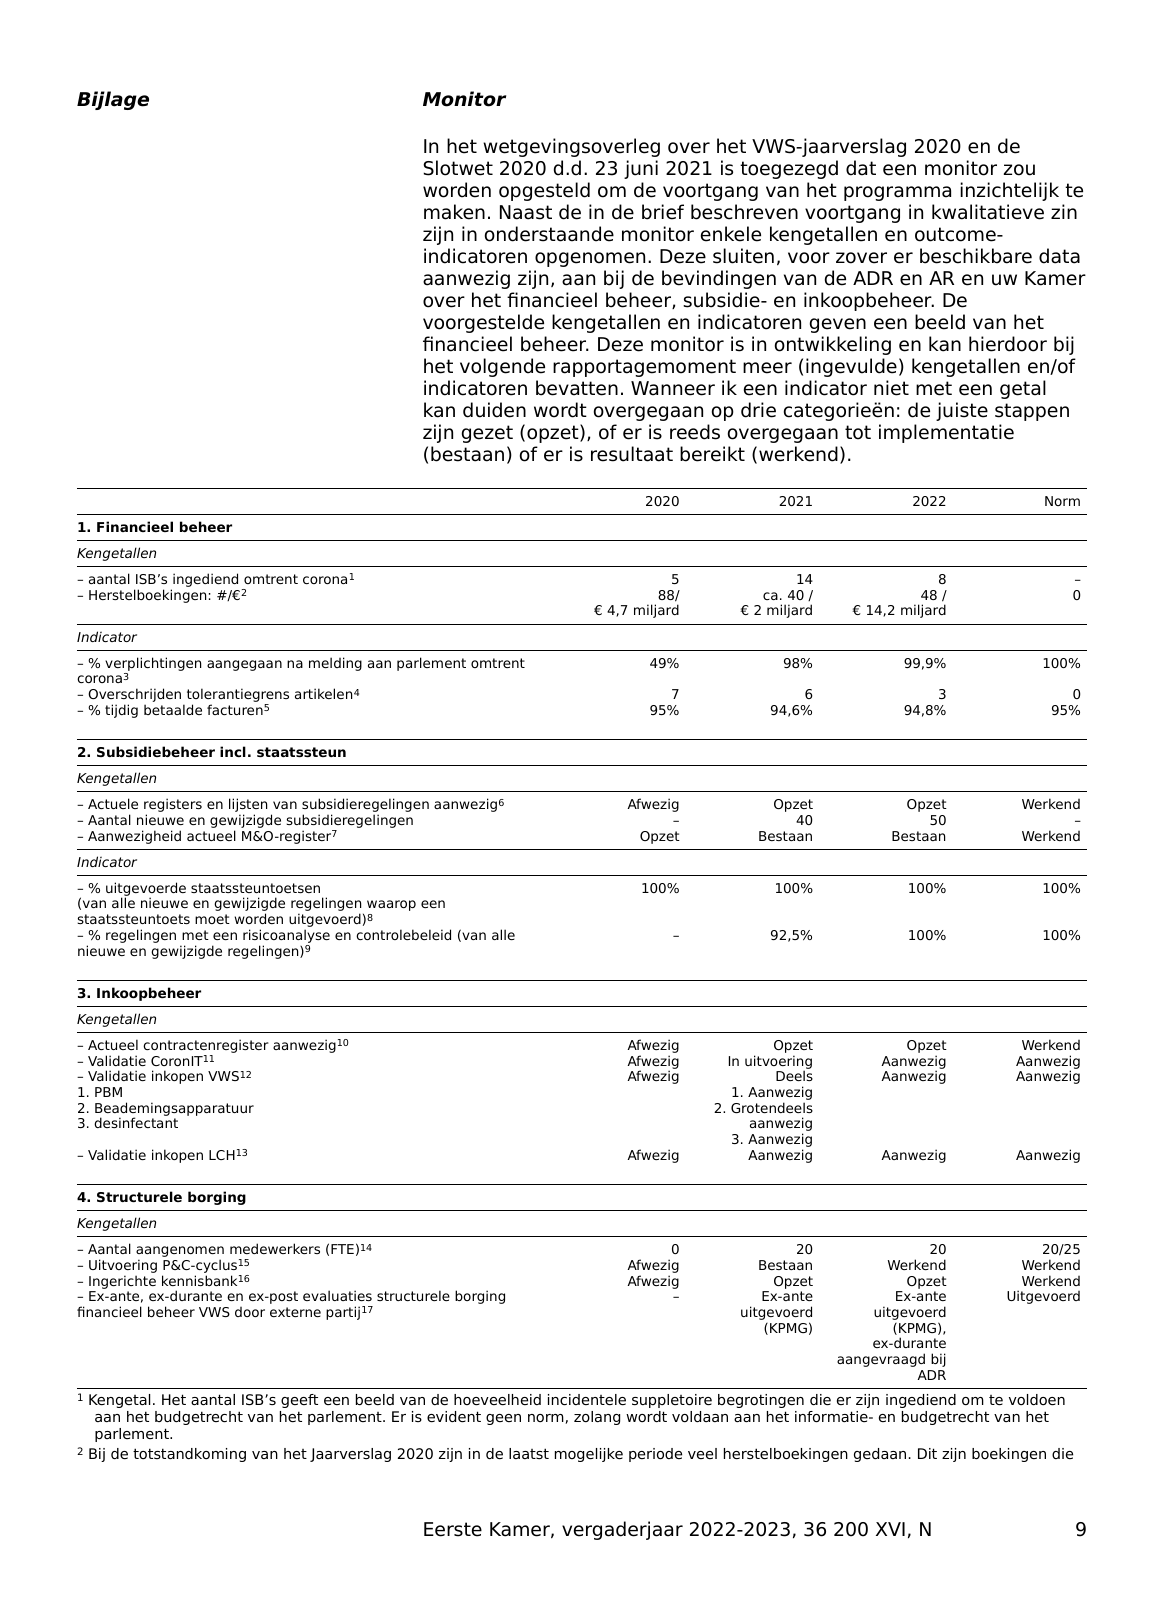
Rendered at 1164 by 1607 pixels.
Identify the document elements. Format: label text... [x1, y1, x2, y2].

table_cell [685, 515, 819, 540]
table_cell – % tijdig betaalde facturen5 [77, 703, 552, 718]
table_cell – Herstelboekingen: #/€2 [77, 588, 552, 624]
table_cell 92,5% [685, 928, 819, 959]
table_cell – aantal ISB’s ingediend omtrent corona1 [77, 567, 552, 587]
table_cell Uitgevoerd [952, 1289, 1087, 1388]
table_cell [819, 541, 952, 566]
table_cell Opzet [819, 1274, 952, 1289]
table_cell Deels 1. Aanwezig 2. Grotendeels aanwezig 3. Aanwezig [685, 1069, 819, 1148]
table_cell 100% [552, 876, 685, 928]
table_cell – Actuele registers en lijsten van subsidieregelingen aanwezig6 [77, 792, 552, 813]
table_cell 0 [952, 687, 1087, 703]
table_cell – Validatie inkopen LCH13 [77, 1148, 552, 1163]
table_cell 40 [685, 813, 819, 828]
table_cell – Ex-ante, ex-durante en ex-post evaluaties structurele borging financieel beheer VWS door externe partij17 [77, 1289, 552, 1388]
table_cell – Aantal aangenomen medewerkers (FTE)14 [77, 1237, 552, 1258]
table_cell Opzet [552, 828, 685, 849]
table_cell – Overschrijden tolerantiegrens artikelen4 [77, 687, 552, 703]
table_cell [685, 850, 819, 875]
table_cell [685, 541, 819, 566]
table_cell Aanwezig [819, 1054, 952, 1069]
table_cell 5 [552, 567, 685, 587]
table_cell Opzet [685, 792, 819, 813]
table_cell [819, 515, 952, 540]
table_cell [952, 740, 1087, 765]
table_cell Afwezig [552, 1054, 685, 1069]
table_header 2021 [685, 489, 819, 514]
table_cell 1. Financieel beheer [77, 515, 552, 540]
table_cell [552, 850, 685, 875]
table_cell [952, 850, 1087, 875]
table_cell Opzet [685, 1274, 819, 1289]
text In het wetgevingsoverleg over het VWS-jaarverslag 2020 en de Slotwet 2020 d.d. 23 juni 2021 is toegezegd dat een monitor zou worden opgesteld om de voortgang van het programma inzichtelijk te maken. Naast de in de brief beschreven voortgang in kwalitatieve zin zijn in onderstaande monitor enkele kengetallen en outcome-indicatoren opgenomen. Deze sluiten, voor zover er beschikbare data aanwezig zijn, aan bij de bevindingen van de ADR en AR en uw Kamer over het financieel beheer, subsidie- en inkoopbeheer. De voorgestelde kengetallen en indicatoren geven een beeld van het financieel beheer. Deze monitor is in ontwikkeling en kan hierdoor bij het volgende rapportagemoment meer (ingevulde) kengetallen en/of indicatoren bevatten. Wanneer ik een indicator niet met een getal kan duiden wordt overgegaan op drie categorieën: de juiste stappen zijn gezet (opzet), of er is reeds overgegaan tot implementatie (bestaan) of er is resultaat bereikt (werkend). [422, 136, 1087, 466]
table_cell Afwezig [552, 1148, 685, 1163]
table_cell – [552, 1289, 685, 1388]
table_cell [552, 515, 685, 540]
table_cell [685, 1007, 819, 1032]
table_cell 98% [685, 651, 819, 687]
table_cell 95% [552, 703, 685, 718]
table_cell [77, 1164, 552, 1184]
table_cell Werkend [952, 792, 1087, 813]
table_cell Aanwezig [952, 1148, 1087, 1163]
table_cell Kengetallen [77, 1007, 552, 1032]
table_cell [819, 1164, 952, 1184]
table_cell [952, 1211, 1087, 1236]
table_cell Indicator [77, 850, 552, 875]
table_cell In uitvoering [685, 1054, 819, 1069]
table_cell [952, 981, 1087, 1006]
table_cell [552, 1007, 685, 1032]
table_cell Opzet [819, 1033, 952, 1053]
table_cell Indicator [77, 625, 552, 650]
table_cell – % verplichtingen aangegaan na melding aan parlement omtrent corona3 [77, 651, 552, 687]
table_cell 94,8% [819, 703, 952, 718]
table_cell [552, 959, 685, 980]
table_cell [819, 850, 952, 875]
table_cell Werkend [952, 1033, 1087, 1053]
table_cell [685, 1164, 819, 1184]
table_header Norm [952, 489, 1087, 514]
table_cell Werkend [952, 1274, 1087, 1289]
table_cell 8 [819, 567, 952, 587]
table_cell [552, 1185, 685, 1210]
table_cell ca. 40 / € 2 miljard [685, 588, 819, 624]
table_cell 100% [819, 928, 952, 959]
table_cell Kengetallen [77, 766, 552, 791]
table_cell [952, 1185, 1087, 1210]
table_cell 20 [685, 1237, 819, 1258]
table_cell – % uitgevoerde staatssteuntoetsen (van alle nieuwe en gewijzigde regelingen waarop een staatssteuntoets moet worden uitgevoerd)8 [77, 876, 552, 928]
subtitle Bijlage Monitor [77, 89, 1087, 111]
table_cell 0 [552, 1237, 685, 1258]
table_header [77, 489, 552, 514]
table_cell [552, 766, 685, 791]
table_cell [77, 959, 552, 980]
table_cell [819, 981, 952, 1006]
table_cell [819, 959, 952, 980]
table_cell Afwezig [552, 1258, 685, 1273]
table_cell – Actueel contractenregister aanwezig10 [77, 1033, 552, 1053]
table_cell [952, 1007, 1087, 1032]
table_cell [685, 959, 819, 980]
table_cell [819, 1185, 952, 1210]
table_cell [819, 766, 952, 791]
table_cell – [552, 928, 685, 959]
table_cell 6 [685, 687, 819, 703]
table_cell 20/25 [952, 1237, 1087, 1258]
table_cell [685, 1211, 819, 1236]
table_cell [552, 740, 685, 765]
table_cell [552, 625, 685, 650]
table_cell 100% [819, 876, 952, 928]
table_header 2020 [552, 489, 685, 514]
table_cell [819, 719, 952, 739]
table_cell Ex-ante uitgevoerd (KPMG) [685, 1289, 819, 1388]
table_cell Kengetallen [77, 1211, 552, 1236]
table_cell [819, 740, 952, 765]
table_cell 20 [819, 1237, 952, 1258]
table_cell 94,6% [685, 703, 819, 718]
table_cell 3. Inkoopbeheer [77, 981, 552, 1006]
table_cell [952, 766, 1087, 791]
table_cell [552, 541, 685, 566]
table_cell Werkend [952, 828, 1087, 849]
table_cell Afwezig [552, 1069, 685, 1148]
table_cell 7 [552, 687, 685, 703]
table_cell 100% [952, 928, 1087, 959]
table_cell [819, 1007, 952, 1032]
table_cell Bestaan [685, 828, 819, 849]
table_cell [819, 1211, 952, 1236]
table_cell [685, 1185, 819, 1210]
table_cell – % regelingen met een risicoanalyse en controlebeleid (van alle nieuwe en gewijzigde regelingen)9 [77, 928, 552, 959]
table_cell [685, 766, 819, 791]
table_cell 99,9% [819, 651, 952, 687]
table_cell Opzet [685, 1033, 819, 1053]
table_cell – [952, 567, 1087, 587]
table_cell Werkend [952, 1258, 1087, 1273]
table_cell – Ingerichte kennisbank16 [77, 1274, 552, 1289]
table_cell 0 [952, 588, 1087, 624]
table_cell 14 [685, 567, 819, 587]
table_cell [685, 740, 819, 765]
table_cell Aanwezig [819, 1069, 952, 1148]
table_cell [819, 625, 952, 650]
table_cell – [552, 813, 685, 828]
table_cell – Aantal nieuwe en gewijzigde subsidieregelingen [77, 813, 552, 828]
table_cell Opzet [819, 792, 952, 813]
table_cell Aanwezig [819, 1148, 952, 1163]
table_cell 49% [552, 651, 685, 687]
table_cell [685, 625, 819, 650]
table_cell 88/ € 4,7 miljard [552, 588, 685, 624]
table_cell 100% [952, 876, 1087, 928]
table_header 2022 [819, 489, 952, 514]
table_cell – Aanwezigheid actueel M&O-register7 [77, 828, 552, 849]
table_cell – [952, 813, 1087, 828]
table_cell 4. Structurele borging [77, 1185, 552, 1210]
table_cell Afwezig [552, 792, 685, 813]
table_cell 48 / € 14,2 miljard [819, 588, 952, 624]
table_cell 2. Subsidiebeheer incl. staatssteun [77, 740, 552, 765]
table_cell [952, 1164, 1087, 1184]
table_cell [77, 719, 552, 739]
table_cell [685, 719, 819, 739]
table_cell [952, 541, 1087, 566]
table_cell – Validatie CoronIT11 [77, 1054, 552, 1069]
table_cell 100% [685, 876, 819, 928]
table_cell 3 [819, 687, 952, 703]
table_cell [552, 1211, 685, 1236]
table_cell Afwezig [552, 1274, 685, 1289]
table_cell [685, 981, 819, 1006]
table_cell Aanwezig [952, 1054, 1087, 1069]
table_cell 100% [952, 651, 1087, 687]
table_cell Ex-ante uitgevoerd (KPMG), ex-durante aangevraagd bij ADR [819, 1289, 952, 1388]
table_cell [552, 1164, 685, 1184]
table_cell Afwezig [552, 1033, 685, 1053]
table_cell [552, 719, 685, 739]
table_cell 95% [952, 703, 1087, 718]
table_cell [952, 959, 1087, 980]
table_cell – Uitvoering P&C-cyclus15 [77, 1258, 552, 1273]
table_cell Werkend [819, 1258, 952, 1273]
table_cell – Validatie inkopen VWS12 1. PBM 2. Beademingsapparatuur 3. desinfectant [77, 1069, 552, 1148]
table_cell [952, 719, 1087, 739]
table_cell Aanwezig [952, 1069, 1087, 1148]
table_cell 1 Kengetal. Het aantal ISB’s geeft een beeld van de hoeveelheid incidentele suppletoire begrotingen die er zijn ingediend om te voldoen aan het budgetrecht van het parlement. Er is evident geen norm, zolang wordt voldaan aan het informatie- en budgetrecht van het parlement. 2 Bij de totstandkoming van het Jaarverslag 2020 zijn in de laatst mogelijke periode veel herstelboekingen gedaan. Dit zijn boekingen die [77, 1389, 1087, 1463]
table_cell [552, 981, 685, 1006]
table_cell 50 [819, 813, 952, 828]
table_cell Aanwezig [685, 1148, 819, 1163]
table_cell Kengetallen [77, 541, 552, 566]
table_cell Bestaan [819, 828, 952, 849]
table_cell [952, 515, 1087, 540]
table_cell [952, 625, 1087, 650]
table_cell Bestaan [685, 1258, 819, 1273]
